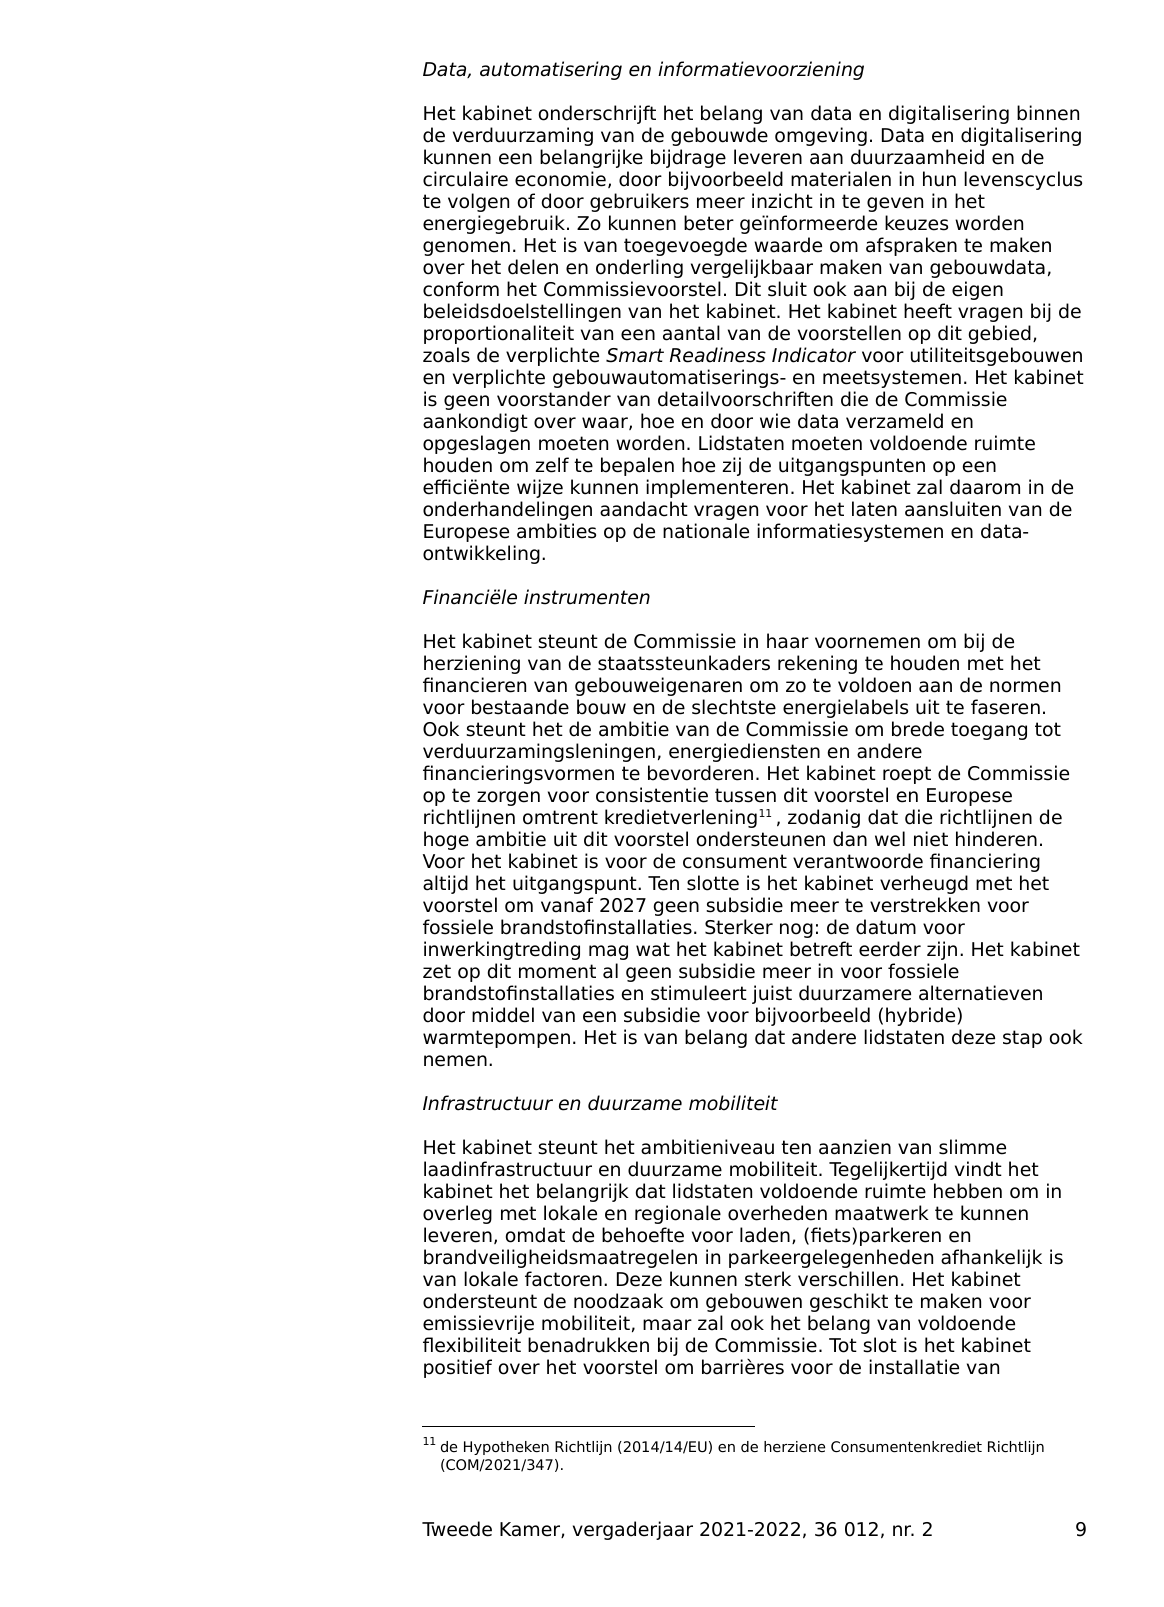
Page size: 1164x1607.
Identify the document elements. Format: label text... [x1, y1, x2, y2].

subtitle Data, automatisering en informatievoorziening [422, 59, 1087, 81]
text Het kabinet onderschrijft het belang van data en digitalisering binnen de verduurzaming van de gebouwde omgeving. Data en digitalisering kunnen een belangrijke bijdrage leveren aan duurzaamheid en de circulaire economie, door bijvoorbeeld materialen in hun levenscyclus te volgen of door gebruikers meer inzicht in te geven in het energiegebruik. Zo kunnen beter geïnformeerde keuzes worden genomen. Het is van toegevoegde waarde om afspraken te maken over het delen en onderling vergelijkbaar maken van gebouwdata, conform het Commissievoorstel. Dit sluit ook aan bij de eigen beleidsdoelstellingen van het kabinet. Het kabinet heeft vragen bij de proportionaliteit van een aantal van de voorstellen op dit gebied, zoals de verplichte Smart Readiness Indicator voor utiliteitsgebouwen en verplichte gebouwautomatiserings- en meetsystemen. Het kabinet is geen voorstander van detailvoorschriften die de Commissie aankondigt over waar, hoe en door wie data verzameld en opgeslagen moeten worden. Lidstaten moeten voldoende ruimte houden om zelf te bepalen hoe zij de uitgangspunten op een efficiënte wijze kunnen implementeren. Het kabinet zal daarom in de onderhandelingen aandacht vragen voor het laten aansluiten van de Europese ambities op de nationale informatiesystemen en data-ontwikkeling. [422, 103, 1087, 565]
subtitle Infrastructuur en duurzame mobiliteit [422, 1093, 1087, 1115]
text de Hypotheken Richtlijn (2014/14/EU) en de herziene Consumentenkrediet Richtlijn (COM/2021/347). [422, 1435, 1087, 1474]
text Het kabinet steunt de Commissie in haar voornemen om bij de herziening van de staatssteunkaders rekening te houden met het financieren van gebouweigenaren om zo te voldoen aan de normen voor bestaande bouw en de slechtste energielabels uit te faseren. Ook steunt het de ambitie van de Commissie om brede toegang tot verduurzamingsleningen, energiediensten en andere financieringsvormen te bevorderen. Het kabinet roept de Commissie op te zorgen voor consistentie tussen dit voorstel en Europese richtlijnen omtrent kredietverlening, zodanig dat die richtlijnen de hoge ambitie uit dit voorstel ondersteunen dan wel niet hinderen. Voor het kabinet is voor de consument verantwoorde financiering altijd het uitgangspunt. Ten slotte is het kabinet verheugd met het voorstel om vanaf 2027 geen subsidie meer te verstrekken voor fossiele brandstofinstallaties. Sterker nog: de datum voor inwerkingtreding mag wat het kabinet betreft eerder zijn. Het kabinet zet op dit moment al geen subsidie meer in voor fossiele brandstofinstallaties en stimuleert juist duurzamere alternatieven door middel van een subsidie voor bijvoorbeeld (hybride) warmtepompen. Het is van belang dat andere lidstaten deze stap ook nemen. [422, 631, 1087, 1071]
text Het kabinet steunt het ambitieniveau ten aanzien van slimme laadinfrastructuur en duurzame mobiliteit. Tegelijkertijd vindt het kabinet het belangrijk dat lidstaten voldoende ruimte hebben om in overleg met lokale en regionale overheden maatwerk te kunnen leveren, omdat de behoefte voor laden, (fiets)parkeren en brandveiligheidsmaatregelen in parkeergelegenheden afhankelijk is van lokale factoren. Deze kunnen sterk verschillen. Het kabinet ondersteunt de noodzaak om gebouwen geschikt te maken voor emissievrije mobiliteit, maar zal ook het belang van voldoende flexibiliteit benadrukken bij de Commissie. Tot slot is het kabinet positief over het voorstel om barrières voor de installatie van [422, 1137, 1087, 1379]
subtitle Financiële instrumenten [422, 587, 1087, 609]
